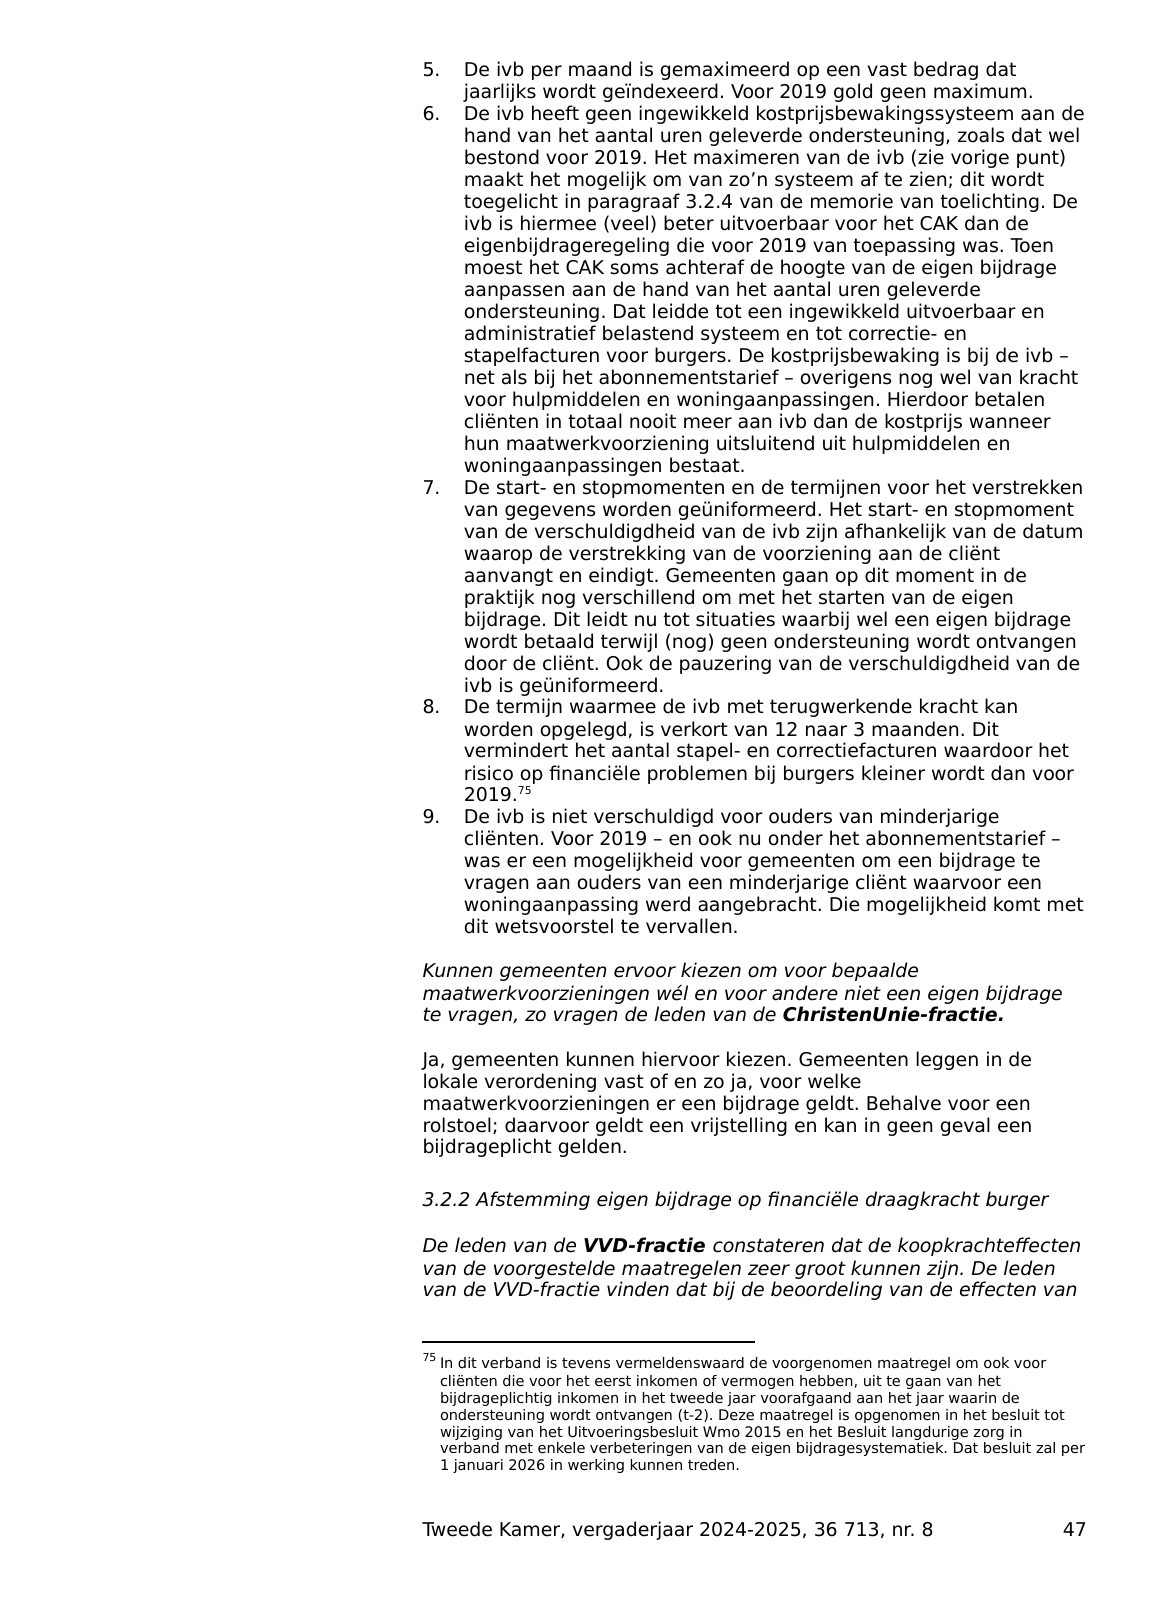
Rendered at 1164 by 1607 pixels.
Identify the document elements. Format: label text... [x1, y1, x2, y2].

text De leden van de VVD-fractie constateren dat de koopkrachteffecten van de voorgestelde maatregelen zeer groot kunnen zijn. De leden van de VVD-fractie vinden dat bij de beoordeling van de effecten van [422, 1235, 1087, 1301]
text 6. De ivb heeft geen ingewikkeld kostprijsbewakingssysteem aan de hand van het aantal uren geleverde ondersteuning, zoals dat wel bestond voor 2019. Het maximeren van de ivb (zie vorige punt) maakt het mogelijk om van zo’n systeem af te zien; dit wordt toegelicht in paragraaf 3.2.4 van de memorie van toelichting. De ivb is hiermee (veel) beter uitvoerbaar voor het CAK dan de eigenbijdrageregeling die voor 2019 van toepassing was. Toen moest het CAK soms achteraf de hoogte van de eigen bijdrage aanpassen aan de hand van het aantal uren geleverde ondersteuning. Dat leidde tot een ingewikkeld uitvoerbaar en administratief belastend systeem en tot correctie- en stapelfacturen voor burgers. De kostprijsbewaking is bij de ivb – net als bij het abonnementstarief – overigens nog wel van kracht voor hulpmiddelen en woningaanpassingen. Hierdoor betalen cliënten in totaal nooit meer aan ivb dan de kostprijs wanneer hun maatwerkvoorziening uitsluitend uit hulpmiddelen en woningaanpassingen bestaat. [422, 103, 1087, 477]
text In dit verband is tevens vermeldenswaard de voorgenomen maatregel om ook voor cliënten die voor het eerst inkomen of vermogen hebben, uit te gaan van het bijdrageplichtig inkomen in het tweede jaar voorafgaand aan het jaar waarin de ondersteuning wordt ontvangen (t-2). Deze maatregel is opgenomen in het besluit tot wijziging van het Uitvoeringsbesluit Wmo 2015 en het Besluit langdurige zorg in verband met enkele verbeteringen van de eigen bijdragesystematiek. Dat besluit zal per 1 januari 2026 in werking kunnen treden. [422, 1351, 1087, 1474]
text Ja, gemeenten kunnen hiervoor kiezen. Gemeenten leggen in de lokale verordening vast of en zo ja, voor welke maatwerkvoorzieningen er een bijdrage geldt. Behalve voor een rolstoel; daarvoor geldt een vrijstelling en kan in geen geval een bijdrageplicht gelden. [422, 1048, 1087, 1158]
text 7. De start- en stopmomenten en de termijnen voor het verstrekken van gegevens worden geüniformeerd. Het start- en stopmoment van de verschuldigdheid van de ivb zijn afhankelijk van de datum waarop de verstrekking van de voorziening aan de cliënt aanvangt en eindigt. Gemeenten gaan op dit moment in de praktijk nog verschillend om met het starten van de eigen bijdrage. Dit leidt nu tot situaties waarbij wel een eigen bijdrage wordt betaald terwijl (nog) geen ondersteuning wordt ontvangen door de cliënt. Ook de pauzering van de verschuldigdheid van de ivb is geüniformeerd. [422, 477, 1087, 696]
subtitle 3.2.2 Afstemming eigen bijdrage op financiële draagkracht burger [422, 1188, 1087, 1210]
text 5. De ivb per maand is gemaximeerd op een vast bedrag dat jaarlijks wordt geïndexeerd. Voor 2019 gold geen maximum. [422, 59, 1087, 103]
text Kunnen gemeenten ervoor kiezen om voor bepaalde maatwerkvoorzieningen wél en voor andere niet een eigen bijdrage te vragen, zo vragen de leden van de ChristenUnie-fractie. [422, 960, 1087, 1026]
text 9. De ivb is niet verschuldigd voor ouders van minderjarige cliënten. Voor 2019 – en ook nu onder het abonnementstarief – was er een mogelijkheid voor gemeenten om een bijdrage te vragen aan ouders van een minderjarige cliënt waarvoor een woningaanpassing werd aangebracht. Die mogelijkheid komt met dit wetsvoorstel te vervallen. [422, 806, 1087, 938]
text 8. De termijn waarmee de ivb met terugwerkende kracht kan worden opgelegd, is verkort van 12 naar 3 maanden. Dit vermindert het aantal stapel- en correctiefacturen waardoor het risico op financiële problemen bij burgers kleiner wordt dan voor 2019. [422, 696, 1087, 806]
